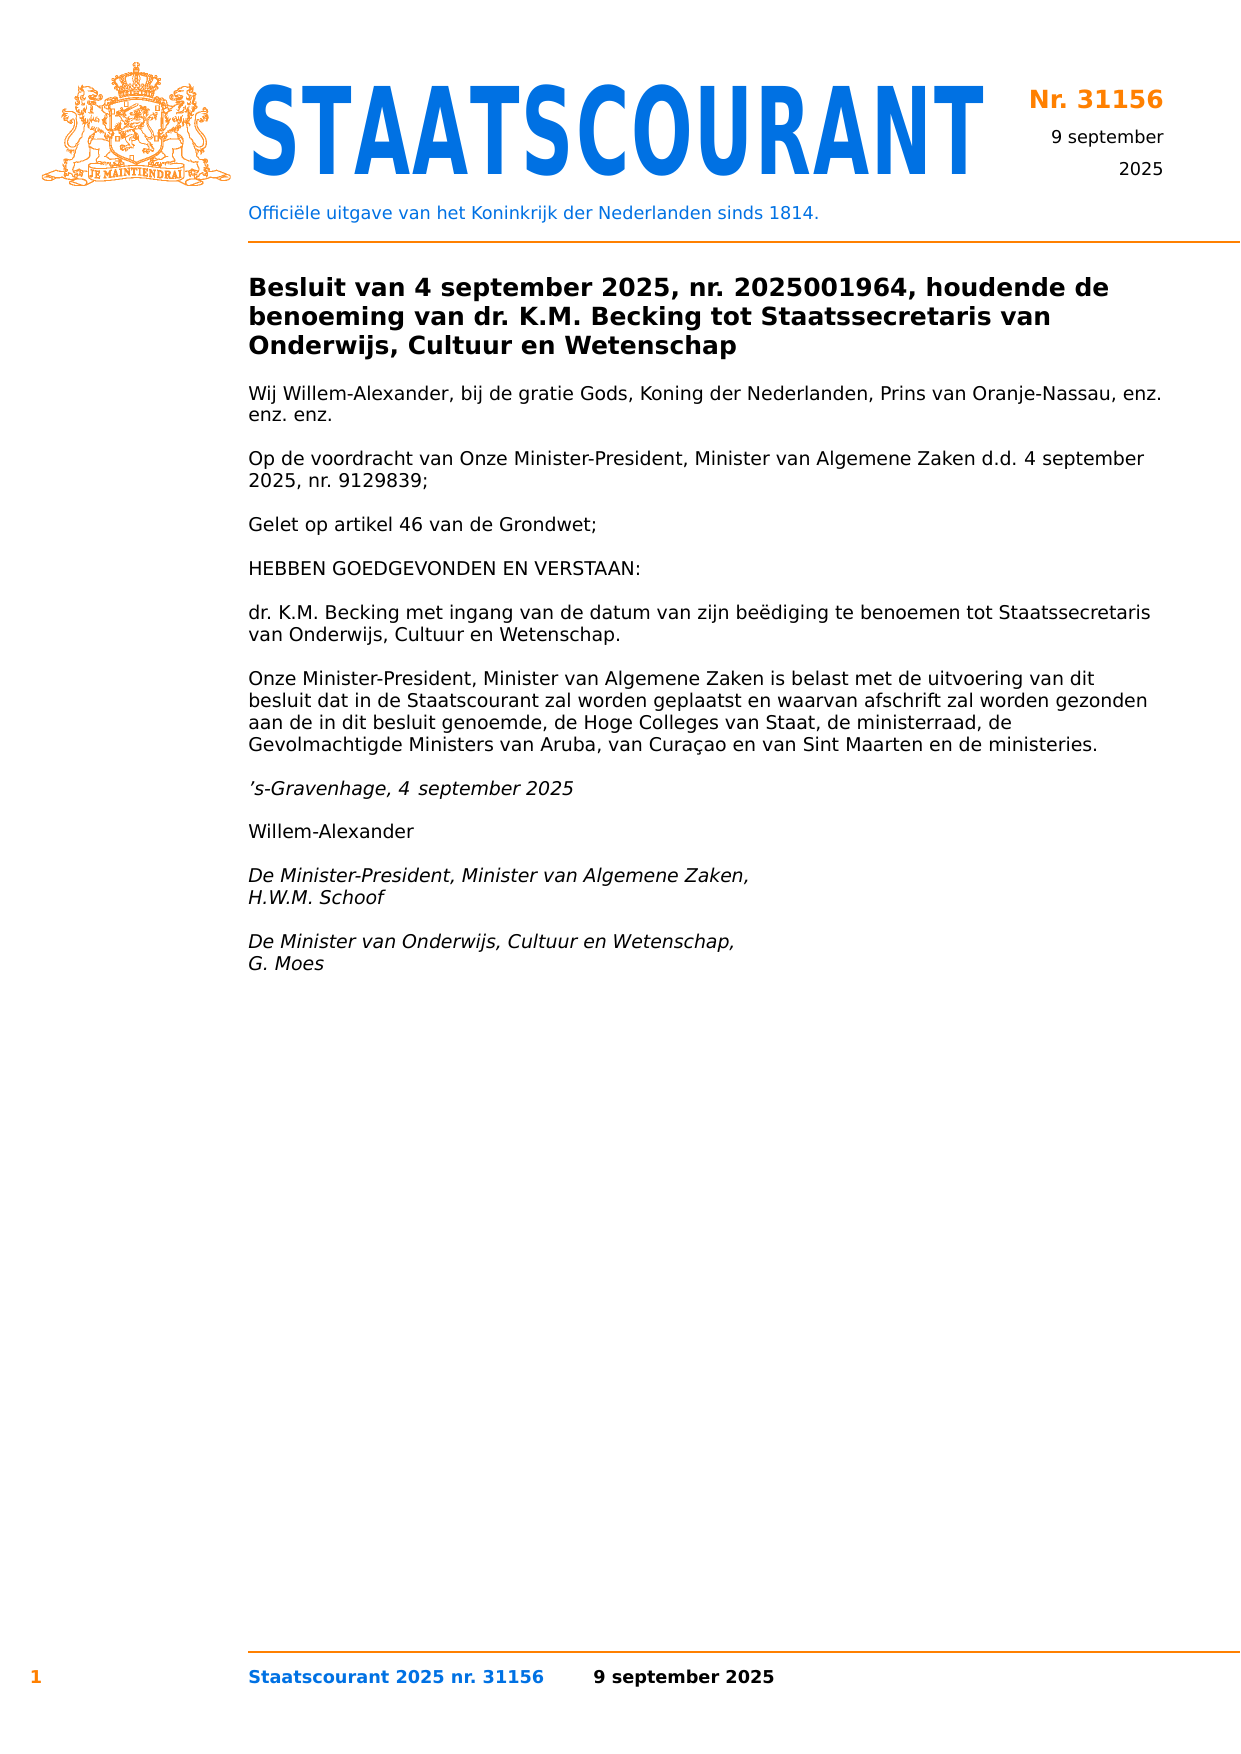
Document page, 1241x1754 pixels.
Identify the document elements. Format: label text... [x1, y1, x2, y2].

text De Minister-President, Minister van Algemene Zaken, H.W.M. Schoof [248, 865, 1163, 909]
text Gelet op artikel 46 van de Grondwet; [248, 514, 1163, 536]
text Onze Minister-President, Minister van Algemene Zaken is belast met de uitvoering van dit besluit dat in de Staatscourant zal worden geplaatst en waarvan afschrift zal worden gezonden aan de in dit besluit genoemde, de Hoge Colleges van Staat, de ministerraad, de Gevolmachtigde Ministers van Aruba, van Curaçao en van Sint Maarten en de ministeries. [248, 668, 1163, 756]
text Wij Willem-Alexander, bij de gratie Gods, Koning der Nederlanden, Prins van Oranje-Nassau, enz. enz. enz. [248, 382, 1163, 426]
table_header STAATSCOURANT [248, 62, 998, 203]
text HEBBEN GOEDGEVONDEN EN VERSTAAN: [248, 558, 1163, 580]
subtitle Besluit van 4 september 2025, nr. 2025001964, houdende de benoeming van dr. K.M. Becking tot Staatssecretaris van Onderwijs, Cultuur en Wetenschap [248, 273, 1163, 361]
table_header Nr. 31156 [998, 62, 1240, 121]
picture [41, 62, 231, 186]
text ’s-Gravenhage, 4 september 2025 [248, 777, 1163, 799]
text De Minister van Onderwijs, Cultuur en Wetenschap, G. Moes [248, 931, 1163, 975]
table_cell Officiële uitgave van het Koninkrijk der Nederlanden sinds 1814. [248, 203, 1240, 241]
text dr. K.M. Becking met ingang van de datum van zijn beëdiging te benoemen tot Staatssecretaris van Onderwijs, Cultuur en Wetenschap. [248, 602, 1163, 646]
table_cell 9 september [998, 121, 1240, 153]
table_cell 2025 [998, 153, 1240, 203]
text Willem-Alexander [248, 821, 1163, 843]
text Op de voordracht van Onze Minister-President, Minister van Algemene Zaken d.d. 4 september 2025, nr. 9129839; [248, 448, 1163, 492]
table_header [25, 62, 248, 241]
